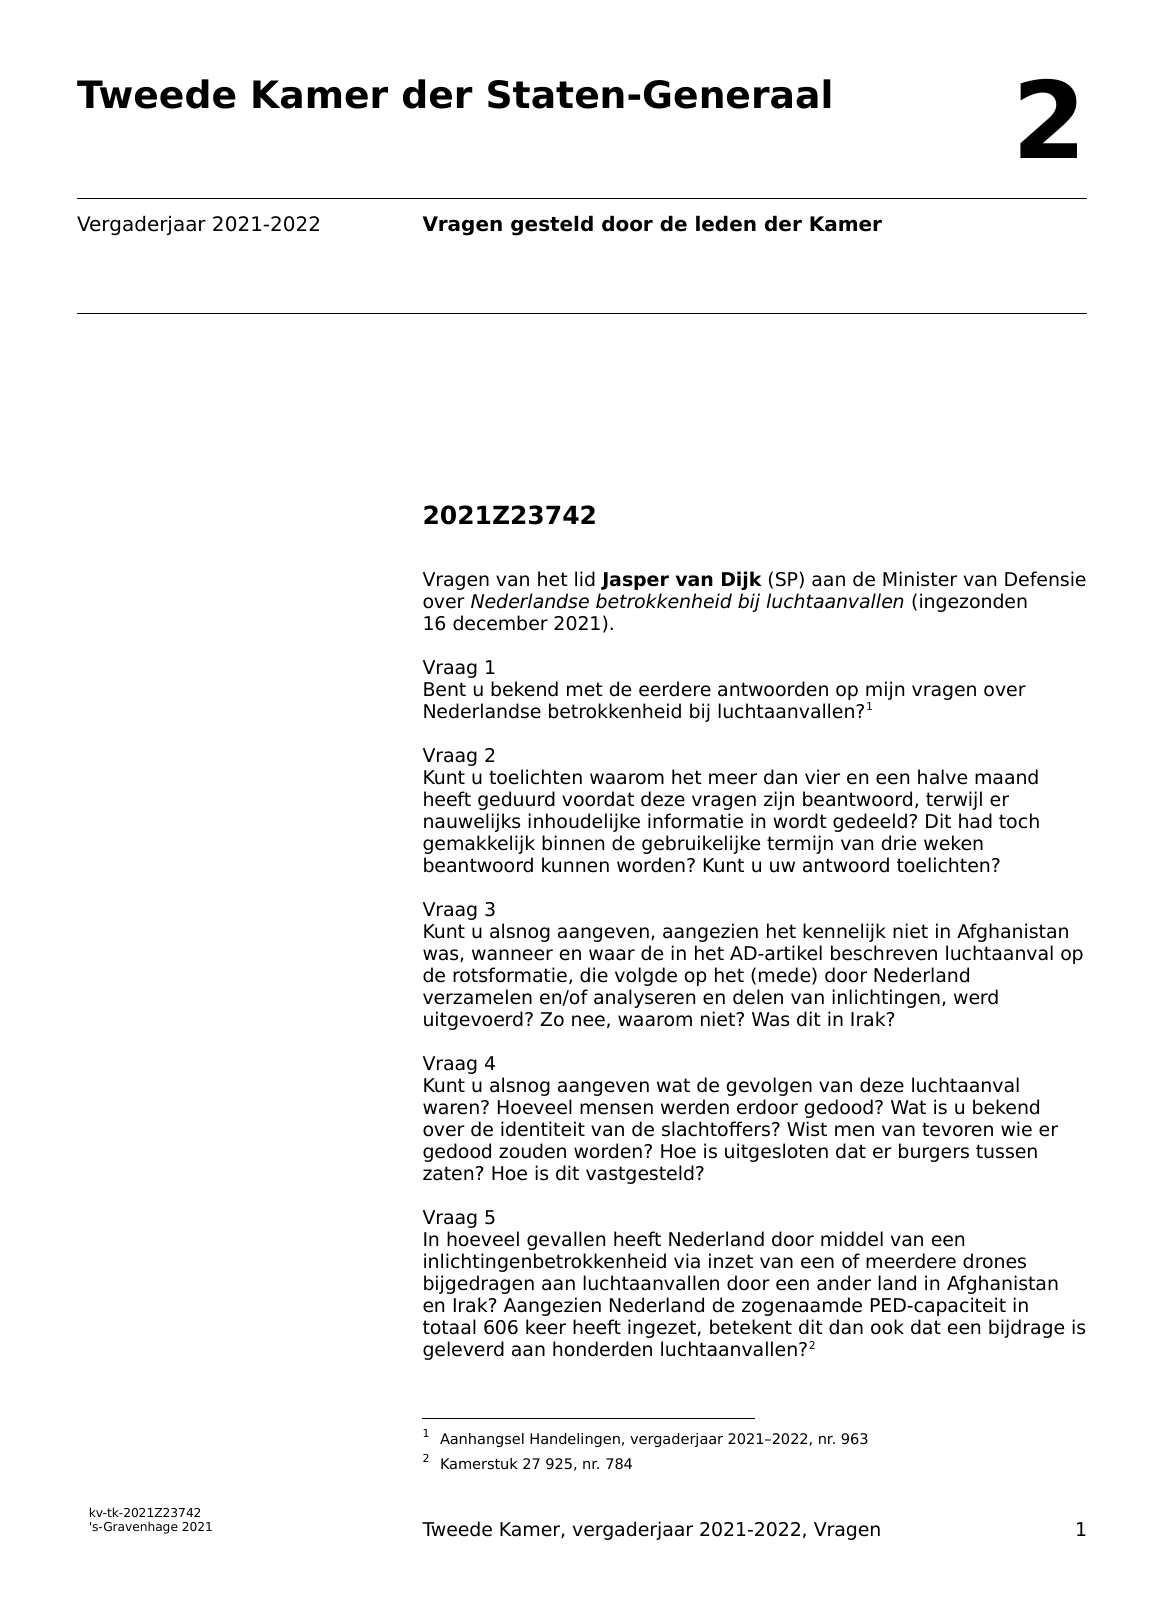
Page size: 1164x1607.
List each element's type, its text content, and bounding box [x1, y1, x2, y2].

table_header 2 [886, 59, 1087, 198]
text Kunt u toelichten waarom het meer dan vier en een halve maand heeft geduurd voordat deze vragen zijn beantwoord, terwijl er nauwelijks inhoudelijke informatie in wordt gedeeld? Dit had toch gemakkelijk binnen de gebruikelijke termijn van drie weken beantwoord kunnen worden? Kunt u uw antwoord toelichten? [422, 767, 1087, 877]
text Vraag 5 [422, 1207, 1087, 1229]
text Kunt u alsnog aangeven, aangezien het kennelijk niet in Afghanistan was, wanneer en waar de in het AD-artikel beschreven luchtaanval op de rotsformatie, die volgde op het (mede) door Nederland verzamelen en/of analyseren en delen van inlichtingen, werd uitgevoerd? Zo nee, waarom niet? Was dit in Irak? [422, 921, 1087, 1031]
table_cell Vergaderjaar 2021-2022 [77, 199, 422, 313]
text Bent u bekend met de eerdere antwoorden op mijn vragen over Nederlandse betrokkenheid bij luchtaanvallen? [422, 679, 1087, 723]
text Vraag 3 [422, 899, 1087, 921]
text Vraag 1 [422, 657, 1087, 679]
text Vragen van het lid Jasper van Dijk (SP) aan de Minister van Defensie over Nederlandse betrokkenheid bij luchtaanvallen (ingezonden 16 december 2021). [422, 569, 1087, 635]
text In hoeveel gevallen heeft Nederland door middel van een inlichtingenbetrokkenheid via inzet van een of meerdere drones bijgedragen aan luchtaanvallen door een ander land in Afghanistan en Irak? Aangezien Nederland de zogenaamde PED-capaciteit in totaal 606 keer heeft ingezet, betekent dit dan ook dat een bijdrage is geleverd aan honderden luchtaanvallen? [422, 1229, 1087, 1361]
text Kunt u alsnog aangeven wat de gevolgen van deze luchtaanval waren? Hoeveel mensen werden erdoor gedood? Wat is u bekend over de identiteit van de slachtoffers? Wist men van tevoren wie er gedood zouden worden? Hoe is uitgesloten dat er burgers tussen zaten? Hoe is dit vastgesteld? [422, 1075, 1087, 1185]
table_cell Vragen gesteld door de leden der Kamer [422, 199, 1087, 313]
text 2021Z23742 [422, 501, 1087, 531]
text 's-Gravenhage 2021 [88, 1520, 323, 1534]
table_header Tweede Kamer der Staten-Generaal [77, 59, 886, 198]
text kv-tk-2021Z23742 [88, 1506, 323, 1520]
text Kamerstuk 27 925, nr. 784 [422, 1452, 1087, 1474]
text Aanhangsel Handelingen, vergaderjaar 2021–2022, nr. 963 [422, 1427, 1087, 1449]
text Vraag 4 [422, 1053, 1087, 1075]
text Vraag 2 [422, 745, 1087, 767]
